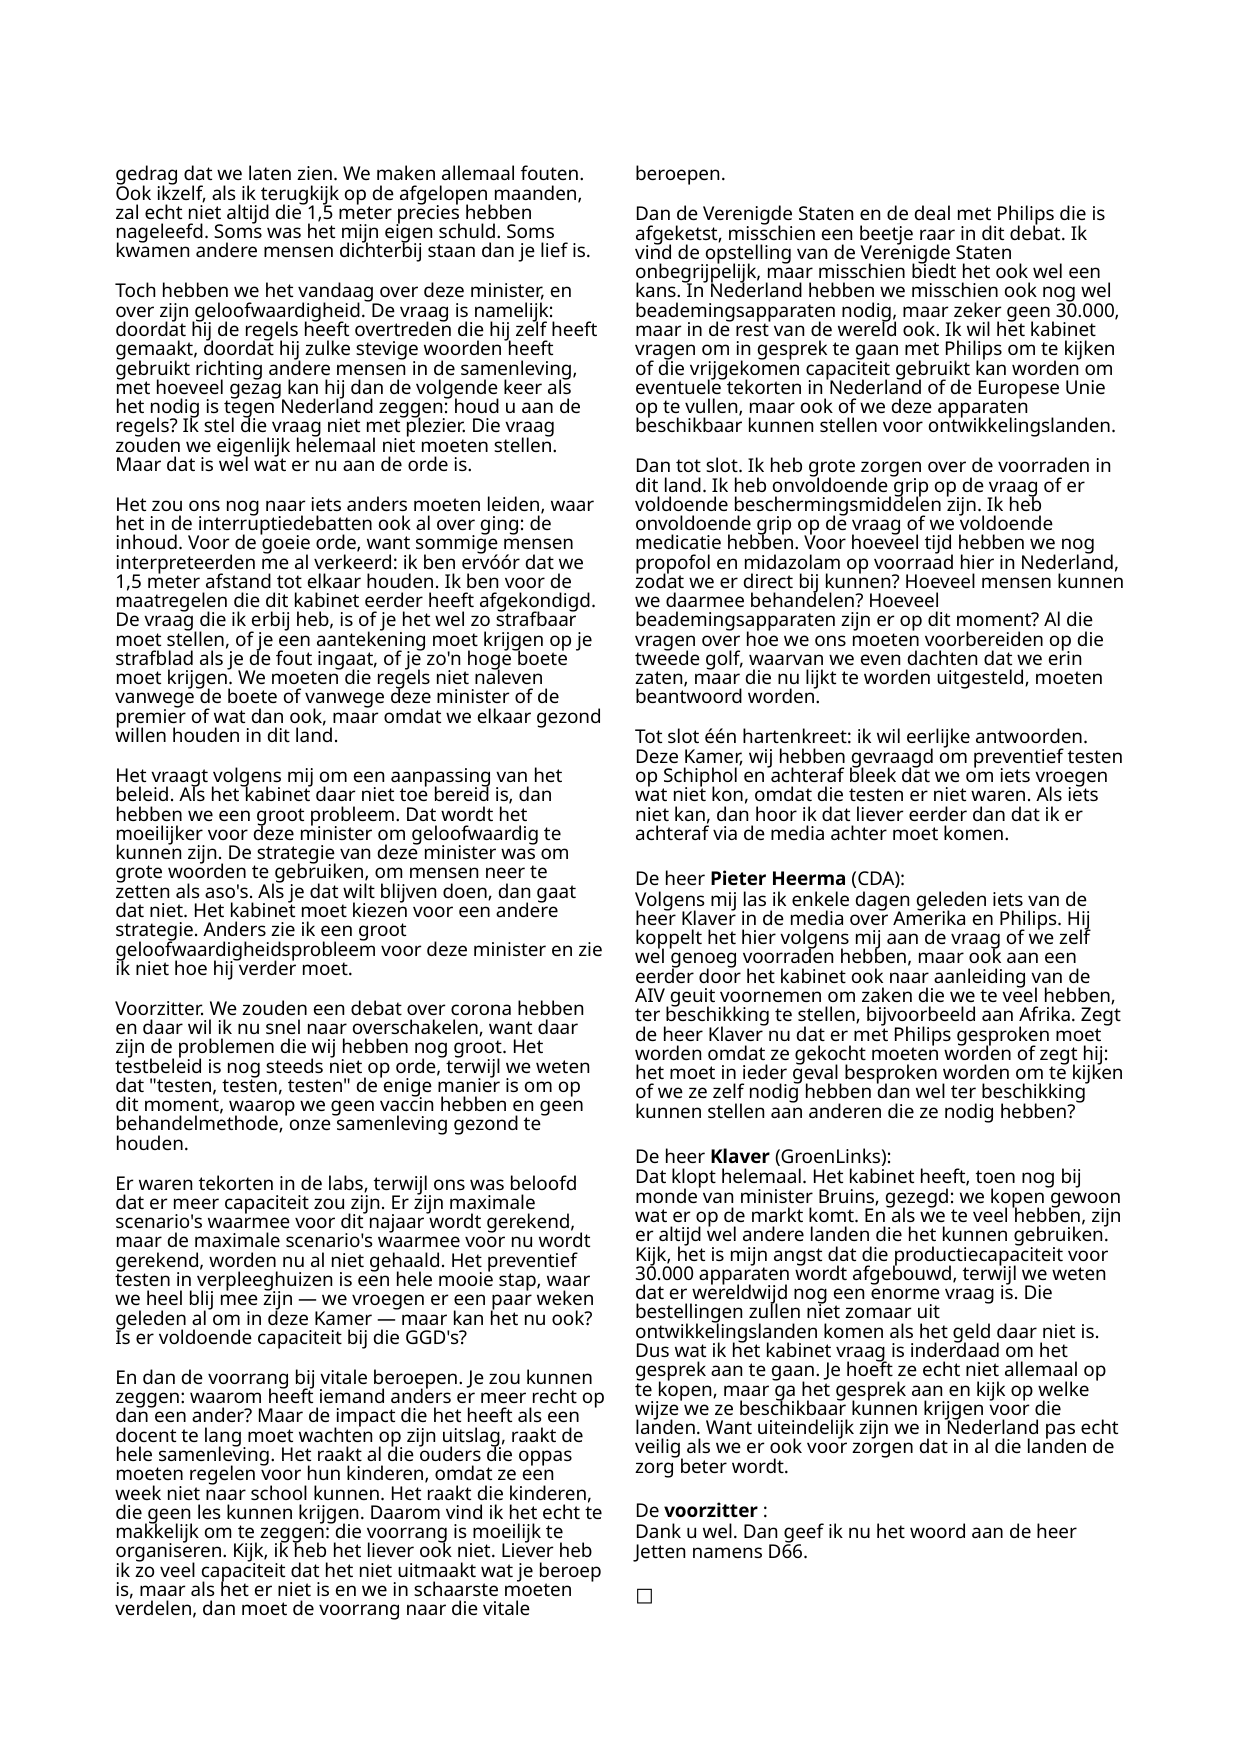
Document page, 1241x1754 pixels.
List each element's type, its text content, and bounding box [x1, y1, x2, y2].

text Dank u wel. Dan geef ik nu het woord aan de heer Jetten namens D66. [635, 1523, 1125, 1562]
text Dat klopt helemaal. Het kabinet heeft, toen nog bij monde van minister Bruins, gezegd: we kopen gewoon wat er op de markt komt. En als we te veel hebben, zijn er altijd wel andere landen die het kunnen gebruiken. Kijk, het is mijn angst dat die productiecapaciteit voor 30.000 apparaten wordt afgebouwd, terwijl we weten dat er wereldwijd nog een enorme vraag is. Die bestellingen zullen niet zomaar uit ontwikkelingslanden komen als het geld daar niet is. Dus wat ik het kabinet vraag is inderdaad om het gesprek aan te gaan. Je hoeft ze echt niet allemaal op te kopen, maar ga het gesprek aan en kijk op welke wijze we ze beschikbaar kunnen krijgen voor die landen. Want uiteindelijk zijn we in Nederland pas echt veilig als we er ook voor zorgen dat in al die landen de zorg beter wordt. [635, 1168, 1125, 1477]
text Tot slot één hartenkreet: ik wil eerlijke antwoorden. Deze Kamer, wij hebben gevraagd om preventief testen op Schiphol en achteraf bleek dat we om iets vroegen wat niet kon, omdat die testen er niet waren. Als iets niet kan, dan hoor ik dat liever eerder dan dat ik er achteraf via de media achter moet komen. [635, 728, 1125, 844]
text ⬜ [635, 1583, 1125, 1608]
text Toch hebben we het vandaag over deze minister, en over zijn geloofwaardigheid. De vraag is namelijk: doordat hij de regels heeft overtreden die hij zelf heeft gemaakt, doordat hij zulke stevige woorden heeft gebruikt richting andere mensen in de samenleving, met hoeveel gezag kan hij dan de volgende keer als het nodig is tegen Nederland zeggen: houd u aan de regels? Ik stel die vraag niet met plezier. Die vraag zouden we eigenlijk helemaal niet moeten stellen. Maar dat is wel wat er nu aan de orde is. [115, 282, 605, 475]
text gedrag dat we laten zien. We maken allemaal fouten. Ook ikzelf, als ik terugkijk op de afgelopen maanden, zal echt niet altijd die 1,5 meter precies hebben nageleefd. Soms was het mijn eigen schuld. Soms kwamen andere mensen dichterbij staan dan je lief is. [115, 165, 605, 262]
text En dan de voorrang bij vitale beroepen. Je zou kunnen zeggen: waarom heeft iemand anders er meer recht op dan een ander? Maar de impact die het heeft als een docent te lang moet wachten op zijn uitslag, raakt de hele samenleving. Het raakt al die ouders die oppas moeten regelen voor hun kinderen, omdat ze een week niet naar school kunnen. Het raakt die kinderen, die geen les kunnen krijgen. Daarom vind ik het echt te makkelijk om te zeggen: die voorrang is moeilijk te organiseren. Kijk, ik heb het liever ook niet. Liever heb ik zo veel capaciteit dat het niet uitmaakt wat je beroep is, maar als het er niet is en we in schaarste moeten verdelen, dan moet de voorrang naar die vitale [115, 1369, 605, 1619]
text De heer Pieter Heerma (CDA): [635, 865, 1125, 891]
text Dan de Verenigde Staten en de deal met Philips die is afgeketst, misschien een beetje raar in dit debat. Ik vind de opstelling van de Verenigde Staten onbegrijpelijk, maar misschien biedt het ook wel een kans. In Nederland hebben we misschien ook nog wel beademingsapparaten nodig, maar zeker geen 30.000, maar in de rest van de wereld ook. Ik wil het kabinet vragen om in gesprek te gaan met Philips om te kijken of die vrijgekomen capaciteit gebruikt kan worden om eventuele tekorten in Nederland of de Europese Unie op te vullen, maar ook of we deze apparaten beschikbaar kunnen stellen voor ontwikkelingslanden. [635, 205, 1125, 437]
text Volgens mij las ik enkele dagen geleden iets van de heer Klaver in de media over Amerika en Philips. Hij koppelt het hier volgens mij aan de vraag of we zelf wel genoeg voorraden hebben, maar ook aan een eerder door het kabinet ook naar aanleiding van de AIV geuit voornemen om zaken die we te veel hebben, ter beschikking te stellen, bijvoorbeeld aan Afrika. Zegt de heer Klaver nu dat er met Philips gesproken moet worden omdat ze gekocht moeten worden of zegt hij: het moet in ieder geval besproken worden om te kijken of we ze zelf nodig hebben dan wel ter beschikking kunnen stellen aan anderen die ze nodig hebben? [635, 891, 1125, 1122]
text De heer Klaver (GroenLinks): [635, 1143, 1125, 1168]
text Dan tot slot. Ik heb grote zorgen over de voorraden in dit land. Ik heb onvoldoende grip op de vraag of er voldoende beschermingsmiddelen zijn. Ik heb onvoldoende grip op de vraag of we voldoende medicatie hebben. Voor hoeveel tijd hebben we nog propofol en midazolam op voorraad hier in Nederland, zodat we er direct bij kunnen? Hoeveel mensen kunnen we daarmee behandelen? Hoeveel beademingsapparaten zijn er op dit moment? Al die vragen over hoe we ons moeten voorbereiden op die tweede golf, waarvan we even dachten dat we erin zaten, maar die nu lijkt te worden uitgesteld, moeten beantwoord worden. [635, 457, 1125, 708]
text Het vraagt volgens mij om een aanpassing van het beleid. Als het kabinet daar niet toe bereid is, dan hebben we een groot probleem. Dat wordt het moeilijker voor deze minister om geloofwaardig te kunnen zijn. De strategie van deze minister was om grote woorden te gebruiken, om mensen neer te zetten als aso's. Als je dat wilt blijven doen, dan gaat dat niet. Het kabinet moet kiezen voor een andere strategie. Anders zie ik een groot geloofwaardigheidsprobleem voor deze minister en zie ik niet hoe hij verder moet. [115, 767, 605, 979]
text beroepen. [635, 165, 1125, 184]
text Voorzitter. We zouden een debat over corona hebben en daar wil ik nu snel naar overschakelen, want daar zijn de problemen die wij hebben nog groot. Het testbeleid is nog steeds niet op orde, terwijl we weten dat "testen, testen, testen" de enige manier is om op dit moment, waarop we geen vaccin hebben en geen behandelmethode, onze samenleving gezond te houden. [115, 1000, 605, 1154]
text De voorzitter : [635, 1498, 1125, 1523]
text Het zou ons nog naar iets anders moeten leiden, waar het in de interruptiedebatten ook al over ging: de inhoud. Voor de goeie orde, want sommige mensen interpreteerden me al verkeerd: ik ben ervóór dat we 1,5 meter afstand tot elkaar houden. Ik ben voor de maatregelen die dit kabinet eerder heeft afgekondigd. De vraag die ik erbij heb, is of je het wel zo strafbaar moet stellen, of je een aantekening moet krijgen op je strafblad als je de fout ingaat, of je zo'n hoge boete moet krijgen. We moeten die regels niet naleven vanwege de boete of vanwege deze minister of de premier of wat dan ook, maar omdat we elkaar gezond willen houden in dit land. [115, 496, 605, 746]
text Er waren tekorten in de labs, terwijl ons was beloofd dat er meer capaciteit zou zijn. Er zijn maximale scenario's waarmee voor dit najaar wordt gerekend, maar de maximale scenario's waarmee voor nu wordt gerekend, worden nu al niet gehaald. Het preventief testen in verpleeghuizen is een hele mooie stap, waar we heel blij mee zijn — we vroegen er een paar weken geleden al om in deze Kamer — maar kan het nu ook? Is er voldoende capaciteit bij die GGD's? [115, 1175, 605, 1348]
